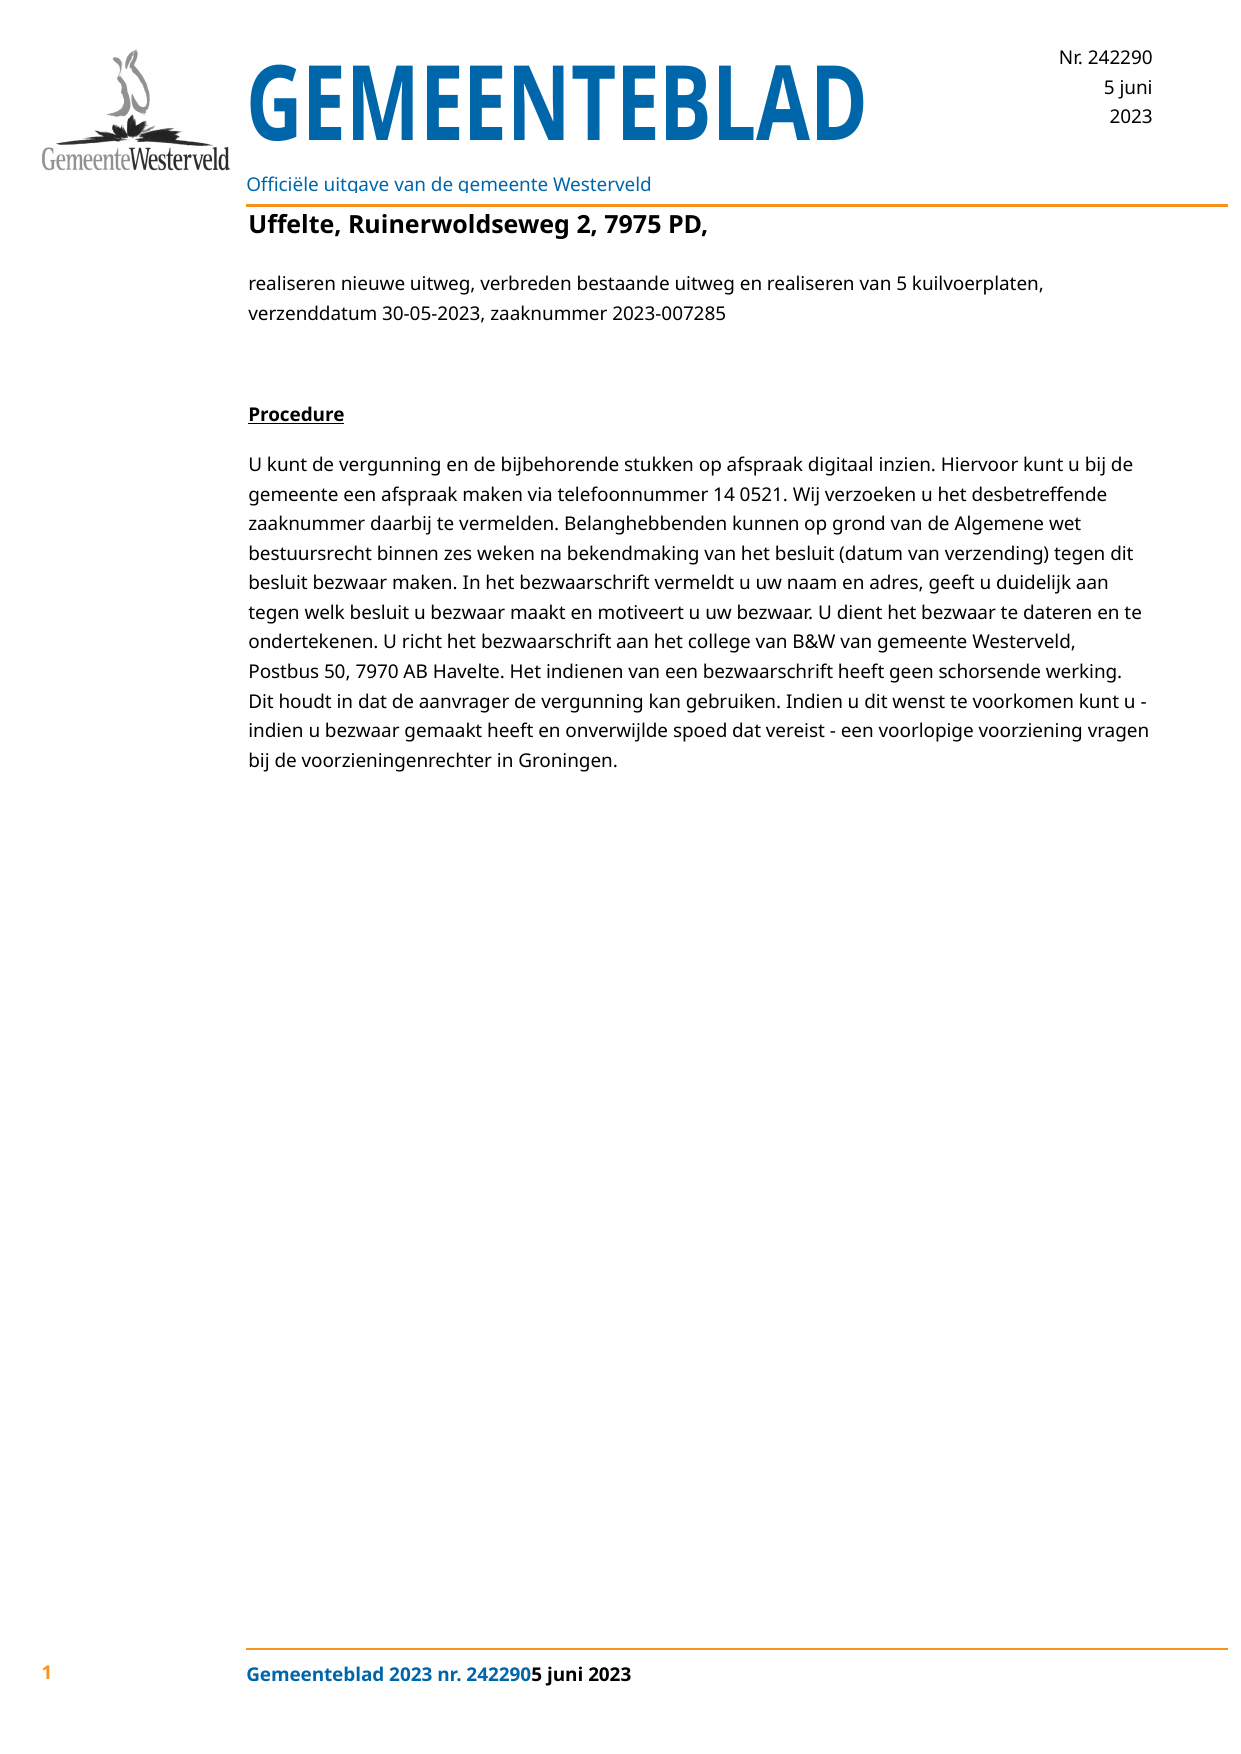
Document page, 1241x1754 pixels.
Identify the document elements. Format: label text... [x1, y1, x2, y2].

text Uffelte, Ruinerwoldseweg 2, 7975 PD, [248, 207, 1152, 241]
text U kunt de vergunning en de bijbehorende stukken op afspraak digitaal inzien. Hiervoor kunt u bij de gemeente een afspraak maken via telefoonnummer 14 0521. Wij verzoeken u het desbetreffende zaaknummer daarbij te vermelden. Belanghebbenden kunnen op grond van de Algemene wet bestuursrecht binnen zes weken na bekendmaking van het besluit (datum van verzending) tegen dit besluit bezwaar maken. In het bezwaarschrift vermeldt u uw naam en adres, geeft u duidelijk aan tegen welk besluit u bezwaar maakt en motiveert u uw bezwaar. U dient het bezwaar te dateren en te ondertekenen. U richt het bezwaarschrift aan het college van B&W van gemeente Westerveld, Postbus 50, 7970 AB Havelte. Het indienen van een bezwaarschrift heeft geen schorsende werking. Dit houdt in dat de aanvrager de vergunning kan gebruiken. Indien u dit wenst te voorkomen kunt u - indien u bezwaar gemaakt heeft en onverwijlde spoed dat vereist - een voorlopige voorziening vragen bij de voorzieningenrechter in Groningen. [248, 451, 1152, 773]
text realiseren nieuwe uitweg, verbreden bestaande uitweg en realiseren van 5 kuilvoerplaten, verzenddatum 30-05-2023, zaaknummer 2023-007285 [248, 270, 1152, 326]
text Procedure [248, 401, 1152, 426]
picture [41, 47, 231, 172]
